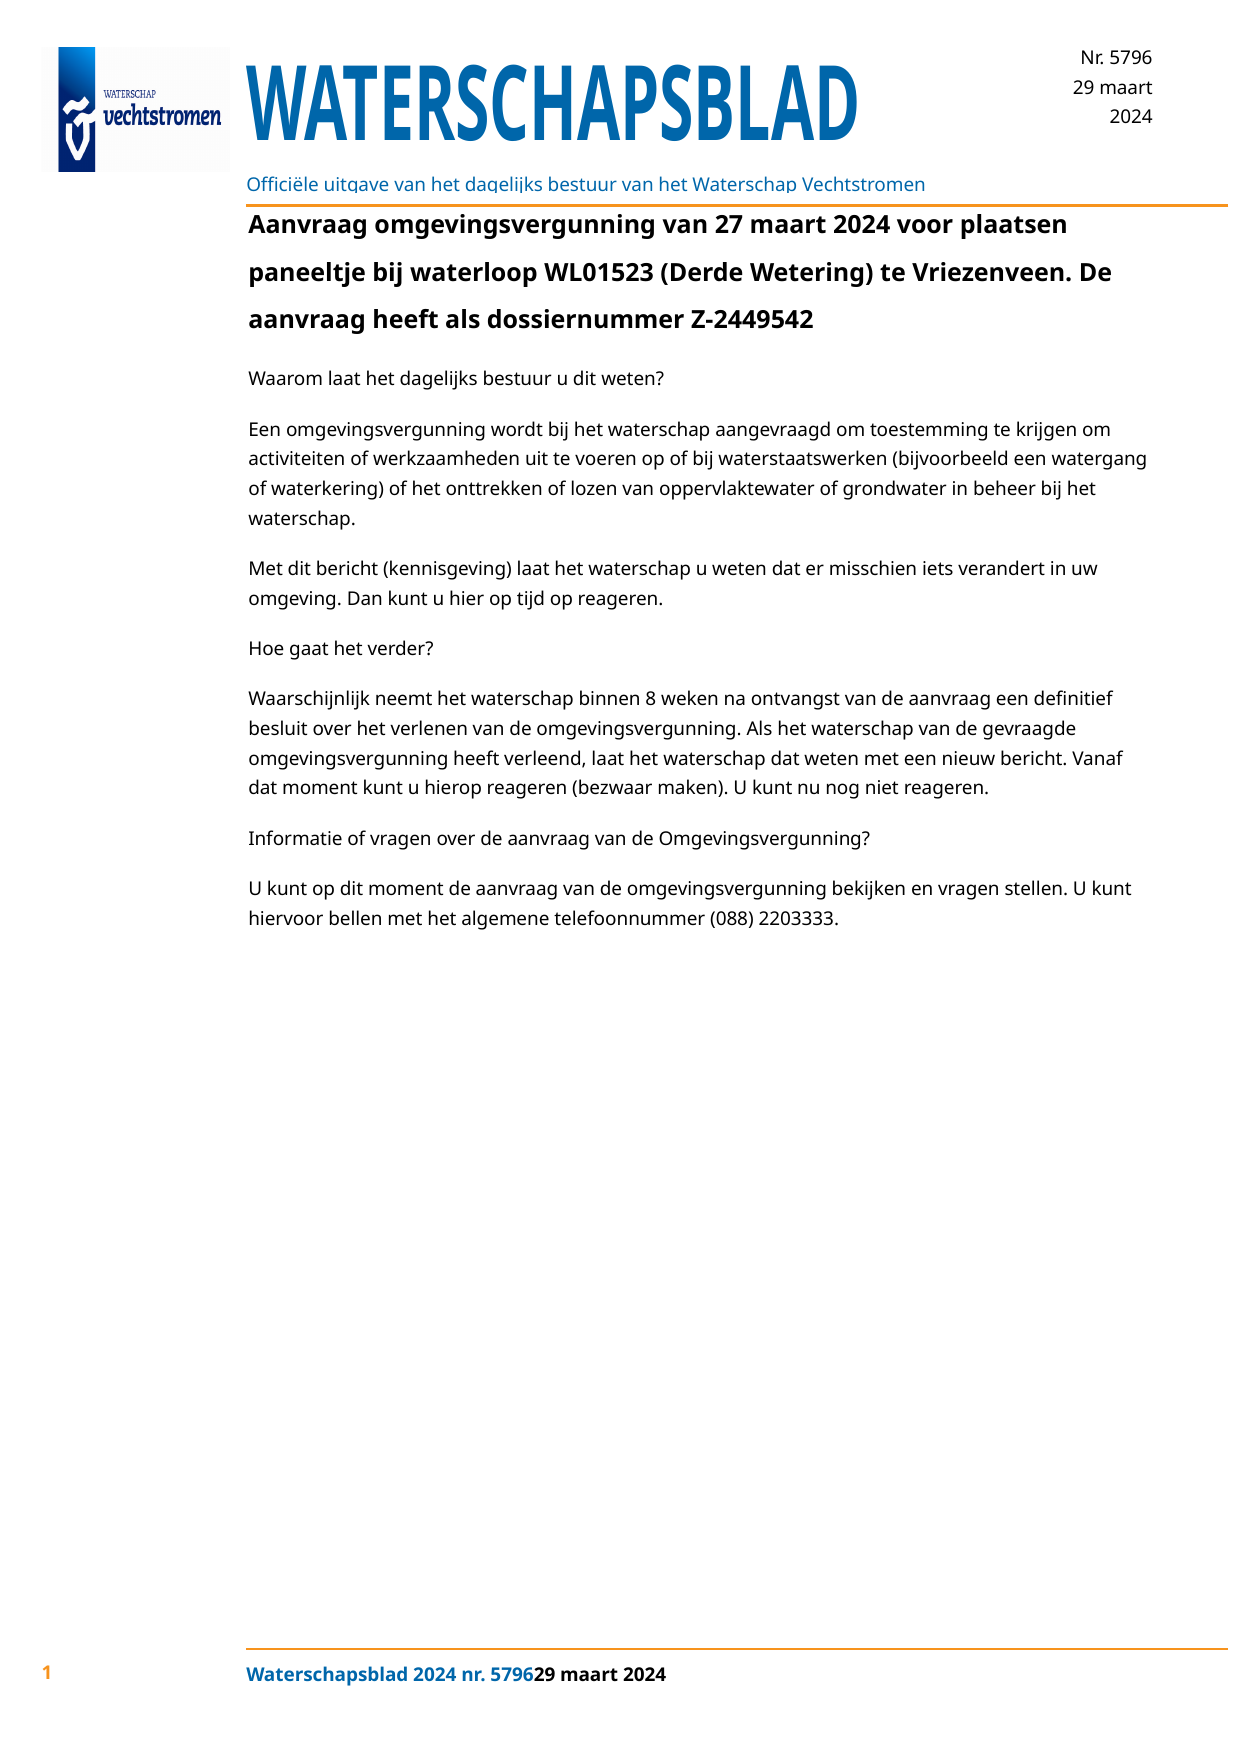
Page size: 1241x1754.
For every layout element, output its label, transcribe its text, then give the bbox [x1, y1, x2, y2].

text U kunt op dit moment de aanvraag van de omgevingsvergunning bekijken en vragen stellen. U kunt hiervoor bellen met het algemene telefoonnummer (088) 2203333. [248, 875, 1152, 930]
picture [41, 47, 231, 172]
text Hoe gaat het verder? [248, 635, 1152, 661]
text Waarom laat het dagelijks bestuur u dit weten? [248, 366, 1152, 391]
text Waarschijnlijk neemt het waterschap binnen 8 weken na ontvangst van de aanvraag een definitief besluit over het verlenen van de omgevingsvergunning. Als het waterschap van de gevraagde omgevingsvergunning heeft verleend, laat het waterschap dat weten met een nieuw bericht. Vanaf dat moment kunt u hierop reageren (bezwaar maken). U kunt nu nog niet reageren. [248, 686, 1152, 800]
text Een omgevingsvergunning wordt bij het waterschap aangevraagd om toestemming te krijgen om activiteiten of werkzaamheden uit te voeren op of bij waterstaatswerken (bijvoorbeeld een watergang of waterkering) of het onttrekken of lozen van oppervlaktewater of grondwater in beheer bij het waterschap. [248, 416, 1152, 530]
text Informatie of vragen over de aanvraag van de Omgevingsvergunning? [248, 825, 1152, 850]
text Met dit bericht (kennisgeving) laat het waterschap u weten dat er misschien iets verandert in uw omgeving. Dan kunt u hier op tijd op reageren. [248, 555, 1152, 610]
text Aanvraag omgevingsvergunning van 27 maart 2024 voor plaatsen paneeltje bij waterloop WL01523 (Derde Wetering) te Vriezenveen. De aanvraag heeft als dossiernummer Z-2449542 [248, 207, 1152, 336]
